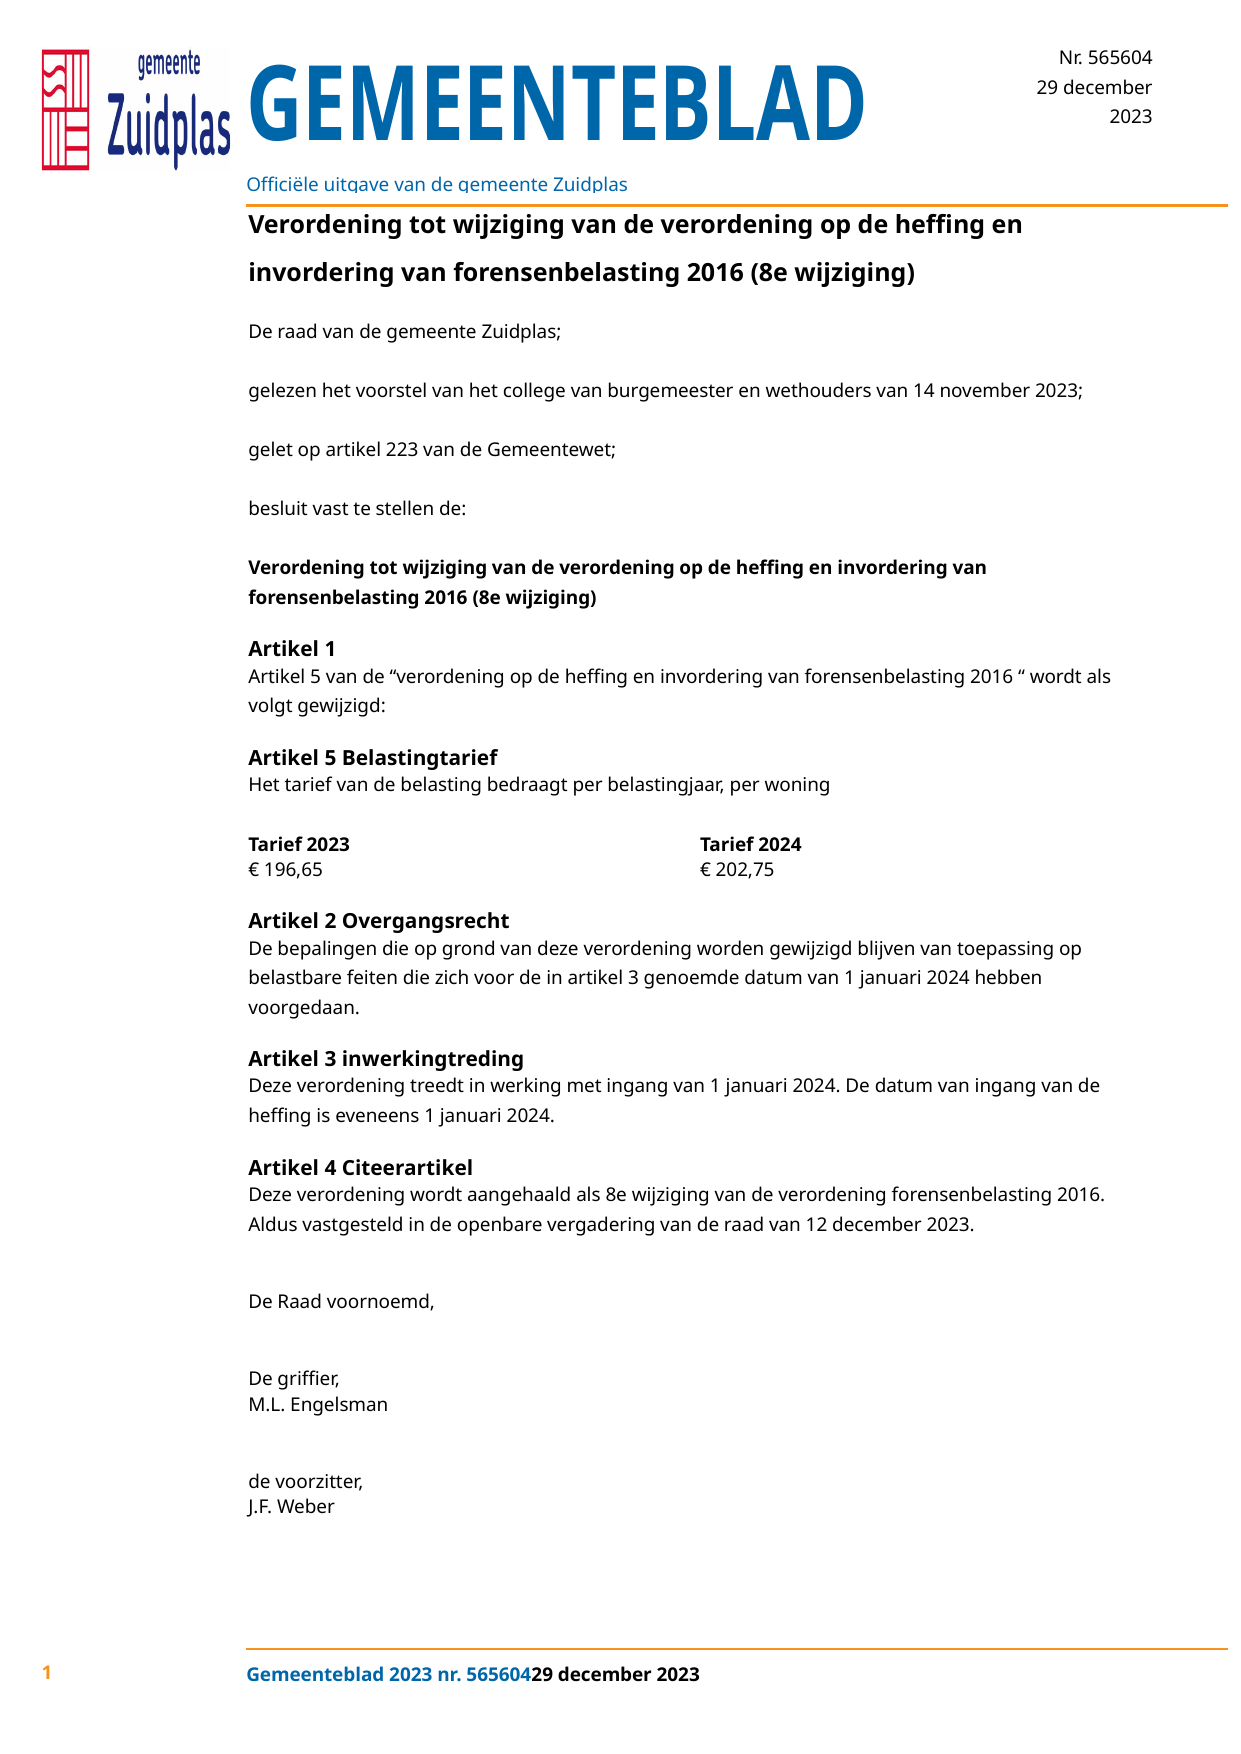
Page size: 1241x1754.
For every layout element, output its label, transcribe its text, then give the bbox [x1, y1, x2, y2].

text Aldus vastgesteld in de openbare vergadering van de raad van 12 december 2023. [248, 1211, 1152, 1236]
text Artikel 3 inwerkingtreding [248, 1044, 1152, 1073]
text Het tarief van de belasting bedraagt per belastingjaar, per woning [248, 771, 1152, 797]
text De bepalingen die op grond van deze verordening worden gewijzigd blijven van toepassing op belastbare feiten die zich voor de in artikel 3 genoemde datum van 1 januari 2024 hebben voorgedaan. [248, 935, 1152, 1019]
text Artikel 2 Overgangsrecht [248, 906, 1152, 935]
text de voorzitter, [248, 1468, 1152, 1494]
text Artikel 4 Citeerartikel [248, 1153, 1152, 1181]
table_cell € 196,65 [248, 856, 700, 882]
picture [41, 47, 231, 172]
table_header Tarief 2024 [700, 831, 1152, 856]
text Deze verordening wordt aangehaald als 8e wijziging van de verordening forensenbelasting 2016. [248, 1181, 1152, 1207]
text De Raad voornoemd, [248, 1288, 1152, 1314]
text Verordening tot wijziging van de verordening op de heffing en invordering van forensenbelasting 2016 (8e wijziging) [248, 207, 1152, 288]
table_header Tarief 2023 [248, 831, 700, 856]
text Artikel 1 [248, 634, 1152, 663]
text M.L. Engelsman [248, 1391, 1152, 1417]
text Artikel 5 van de “verordening op de heffing en invordering van forensenbelasting 2016 “ wordt als volgt gewijzigd: [248, 663, 1152, 718]
text De griffier, [248, 1365, 1152, 1391]
text Artikel 5 Belastingtarief [248, 743, 1152, 771]
text J.F. Weber [248, 1494, 1152, 1519]
text gelet op artikel 223 van de Gemeentewet; [248, 436, 1152, 462]
text gelezen het voorstel van het college van burgemeester en wethouders van 14 november 2023; [248, 377, 1152, 403]
text Deze verordening treedt in werking met ingang van 1 januari 2024. De datum van ingang van de heffing is eveneens 1 januari 2024. [248, 1073, 1152, 1128]
text De raad van de gemeente Zuidplas; [248, 318, 1152, 344]
table_cell € 202,75 [700, 856, 1152, 882]
text Verordening tot wijziging van de verordening op de heffing en invordering van forensenbelasting 2016 (8e wijziging) [248, 554, 1152, 610]
text besluit vast te stellen de: [248, 495, 1152, 521]
